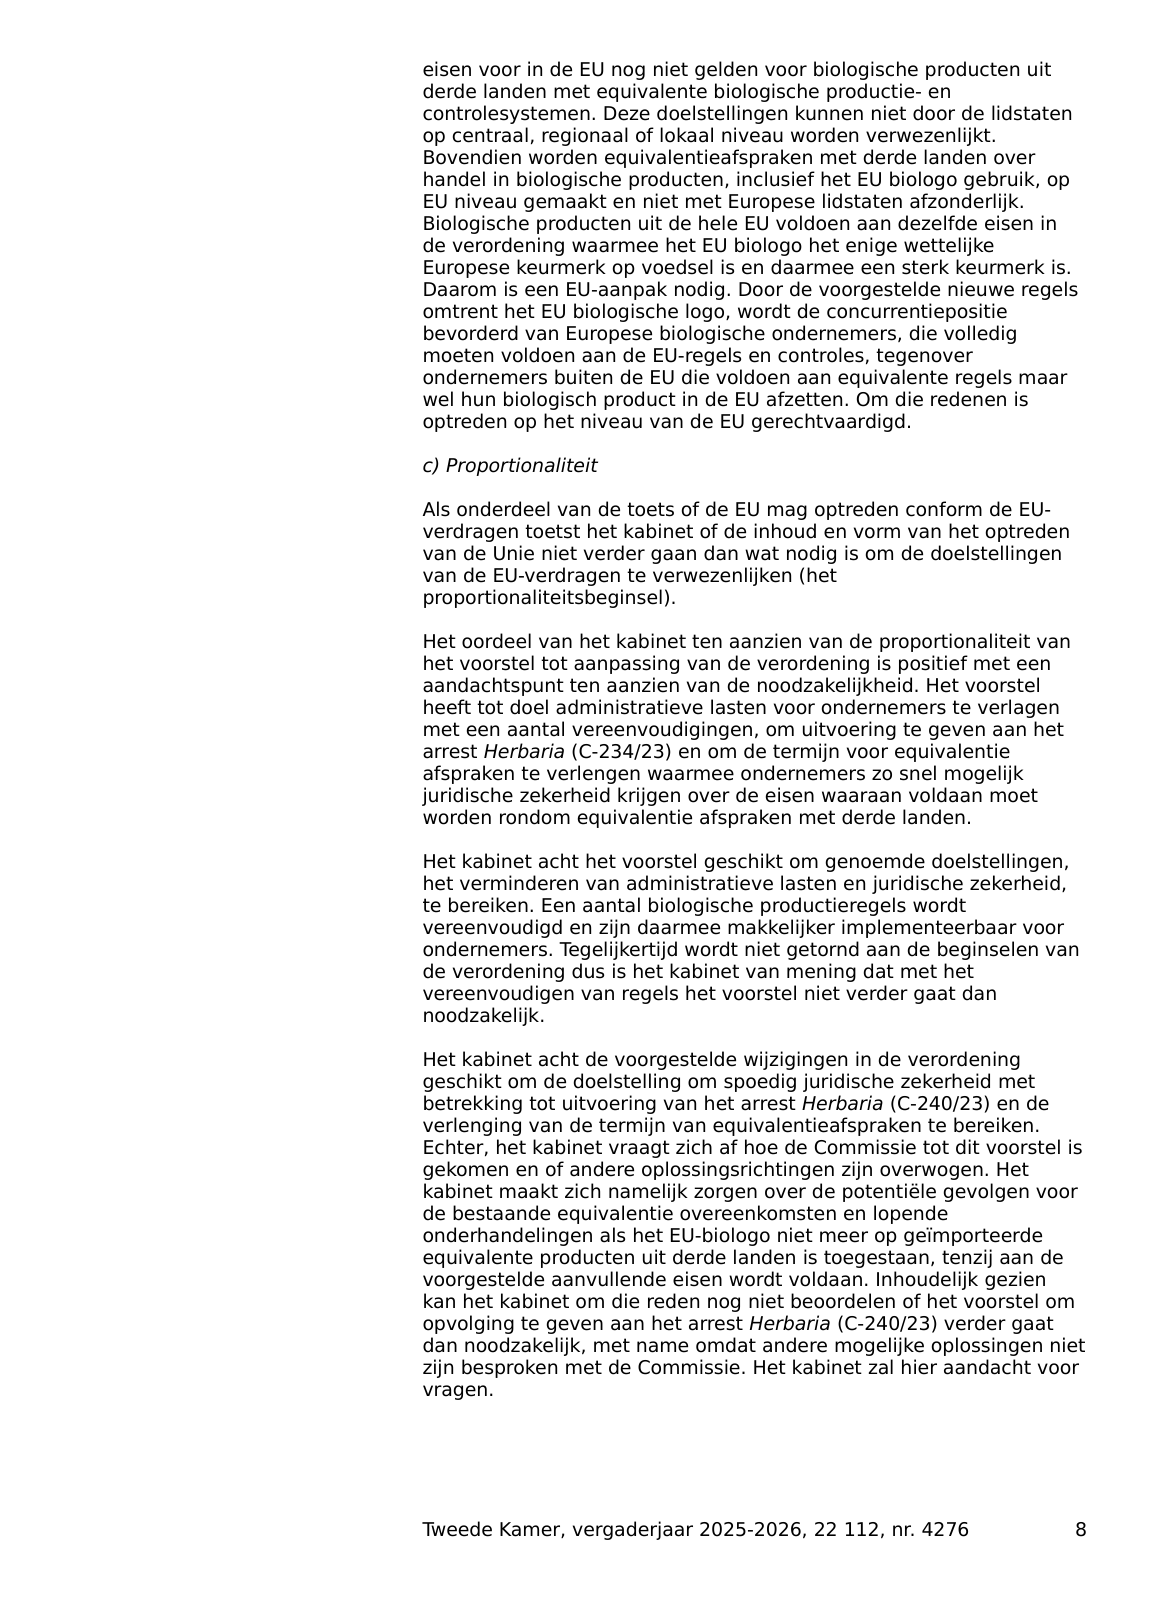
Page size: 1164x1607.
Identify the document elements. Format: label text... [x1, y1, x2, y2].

text Het kabinet acht de voorgestelde wijzigingen in de verordening geschikt om de doelstelling om spoedig juridische zekerheid met betrekking tot uitvoering van het arrest Herbaria (C-240/23) en de verlenging van de termijn van equivalentieafspraken te bereiken. Echter, het kabinet vraagt zich af hoe de Commissie tot dit voorstel is gekomen en of andere oplossingsrichtingen zijn overwogen. Het kabinet maakt zich namelijk zorgen over de potentiële gevolgen voor de bestaande equivalentie overeenkomsten en lopende onderhandelingen als het EU-biologo niet meer op geïmporteerde equivalente producten uit derde landen is toegestaan, tenzij aan de voorgestelde aanvullende eisen wordt voldaan. Inhoudelijk gezien kan het kabinet om die reden nog niet beoordelen of het voorstel om opvolging te geven aan het arrest Herbaria (C-240/23) verder gaat dan noodzakelijk, met name omdat andere mogelijke oplossingen niet zijn besproken met de Commissie. Het kabinet zal hier aandacht voor vragen. [422, 1049, 1087, 1401]
text Het kabinet acht het voorstel geschikt om genoemde doelstellingen, het verminderen van administratieve lasten en juridische zekerheid, te bereiken. Een aantal biologische productieregels wordt vereenvoudigd en zijn daarmee makkelijker implementeerbaar voor ondernemers. Tegelijkertijd wordt niet getornd aan de beginselen van de verordening dus is het kabinet van mening dat met het vereenvoudigen van regels het voorstel niet verder gaat dan noodzakelijk. [422, 851, 1087, 1027]
text Als onderdeel van de toets of de EU mag optreden conform de EU-verdragen toetst het kabinet of de inhoud en vorm van het optreden van de Unie niet verder gaan dan wat nodig is om de doelstellingen van de EU-verdragen te verwezenlijken (het proportionaliteitsbeginsel). [422, 499, 1087, 609]
text eisen voor in de EU nog niet gelden voor biologische producten uit derde landen met equivalente biologische productie- en controlesystemen. Deze doelstellingen kunnen niet door de lidstaten op centraal, regionaal of lokaal niveau worden verwezenlijkt. Bovendien worden equivalentieafspraken met derde landen over handel in biologische producten, inclusief het EU biologo gebruik, op EU niveau gemaakt en niet met Europese lidstaten afzonderlijk. Biologische producten uit de hele EU voldoen aan dezelfde eisen in de verordening waarmee het EU biologo het enige wettelijke Europese keurmerk op voedsel is en daarmee een sterk keurmerk is. Daarom is een EU-aanpak nodig. Door de voorgestelde nieuwe regels omtrent het EU biologische logo, wordt de concurrentiepositie bevorderd van Europese biologische ondernemers, die volledig moeten voldoen aan de EU-regels en controles, tegenover ondernemers buiten de EU die voldoen aan equivalente regels maar wel hun biologisch product in de EU afzetten. Om die redenen is optreden op het niveau van de EU gerechtvaardigd. [422, 59, 1087, 433]
text Het oordeel van het kabinet ten aanzien van de proportionaliteit van het voorstel tot aanpassing van de verordening is positief met een aandachtspunt ten aanzien van de noodzakelijkheid. Het voorstel heeft tot doel administratieve lasten voor ondernemers te verlagen met een aantal vereenvoudigingen, om uitvoering te geven aan het arrest Herbaria (C-234/23) en om de termijn voor equivalentie afspraken te verlengen waarmee ondernemers zo snel mogelijk juridische zekerheid krijgen over de eisen waaraan voldaan moet worden rondom equivalentie afspraken met derde landen. [422, 631, 1087, 829]
subtitle c) Proportionaliteit [422, 455, 1087, 477]
